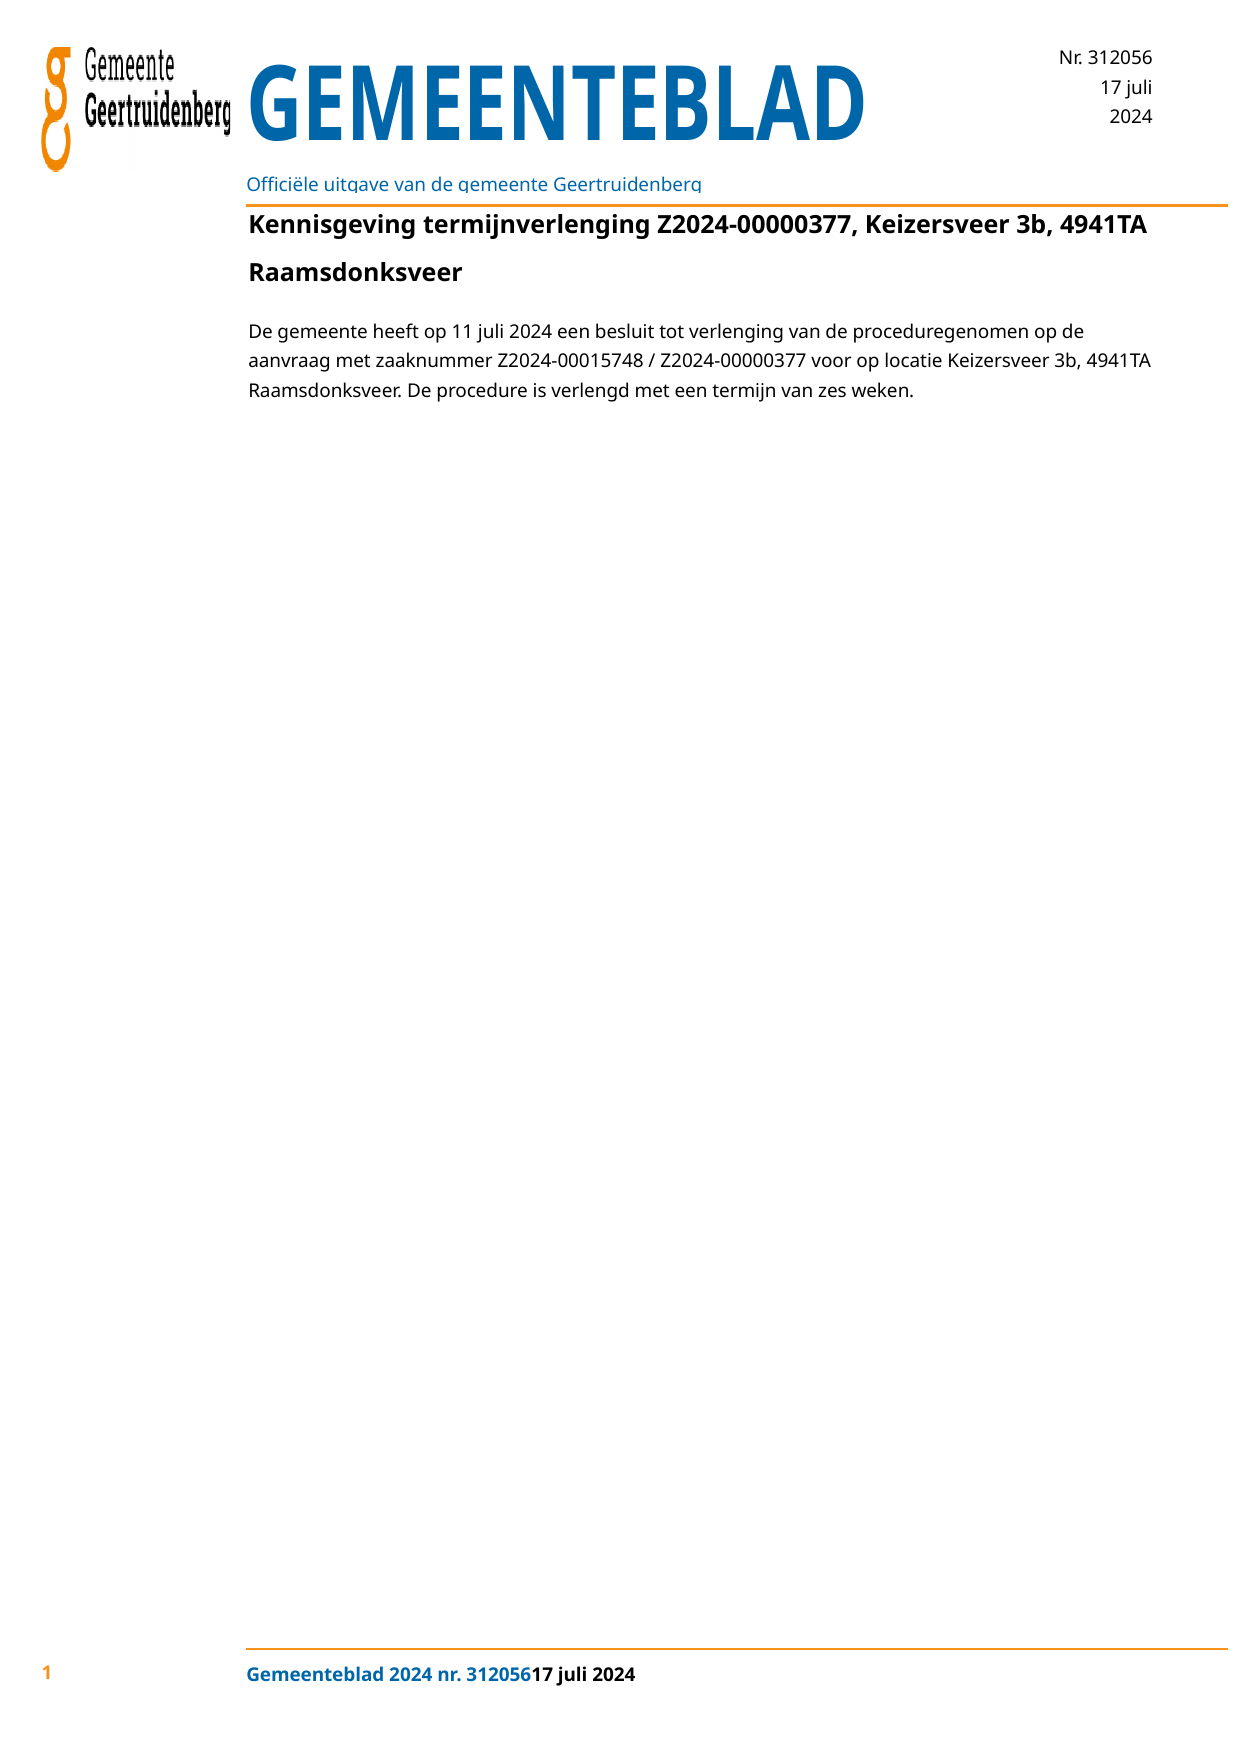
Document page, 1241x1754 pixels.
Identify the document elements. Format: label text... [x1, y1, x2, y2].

text De gemeente heeft op 11 juli 2024 een besluit tot verlenging van de proceduregenomen op de aanvraag met zaaknummer Z2024-00015748 / Z2024-00000377 voor op locatie Keizersveer 3b, 4941TA Raamsdonksveer. De procedure is verlengd met een termijn van zes weken. [248, 318, 1152, 403]
text Kennisgeving termijnverlenging Z2024-00000377, Keizersveer 3b, 4941TA Raamsdonksveer [248, 207, 1152, 288]
picture [41, 47, 231, 172]
